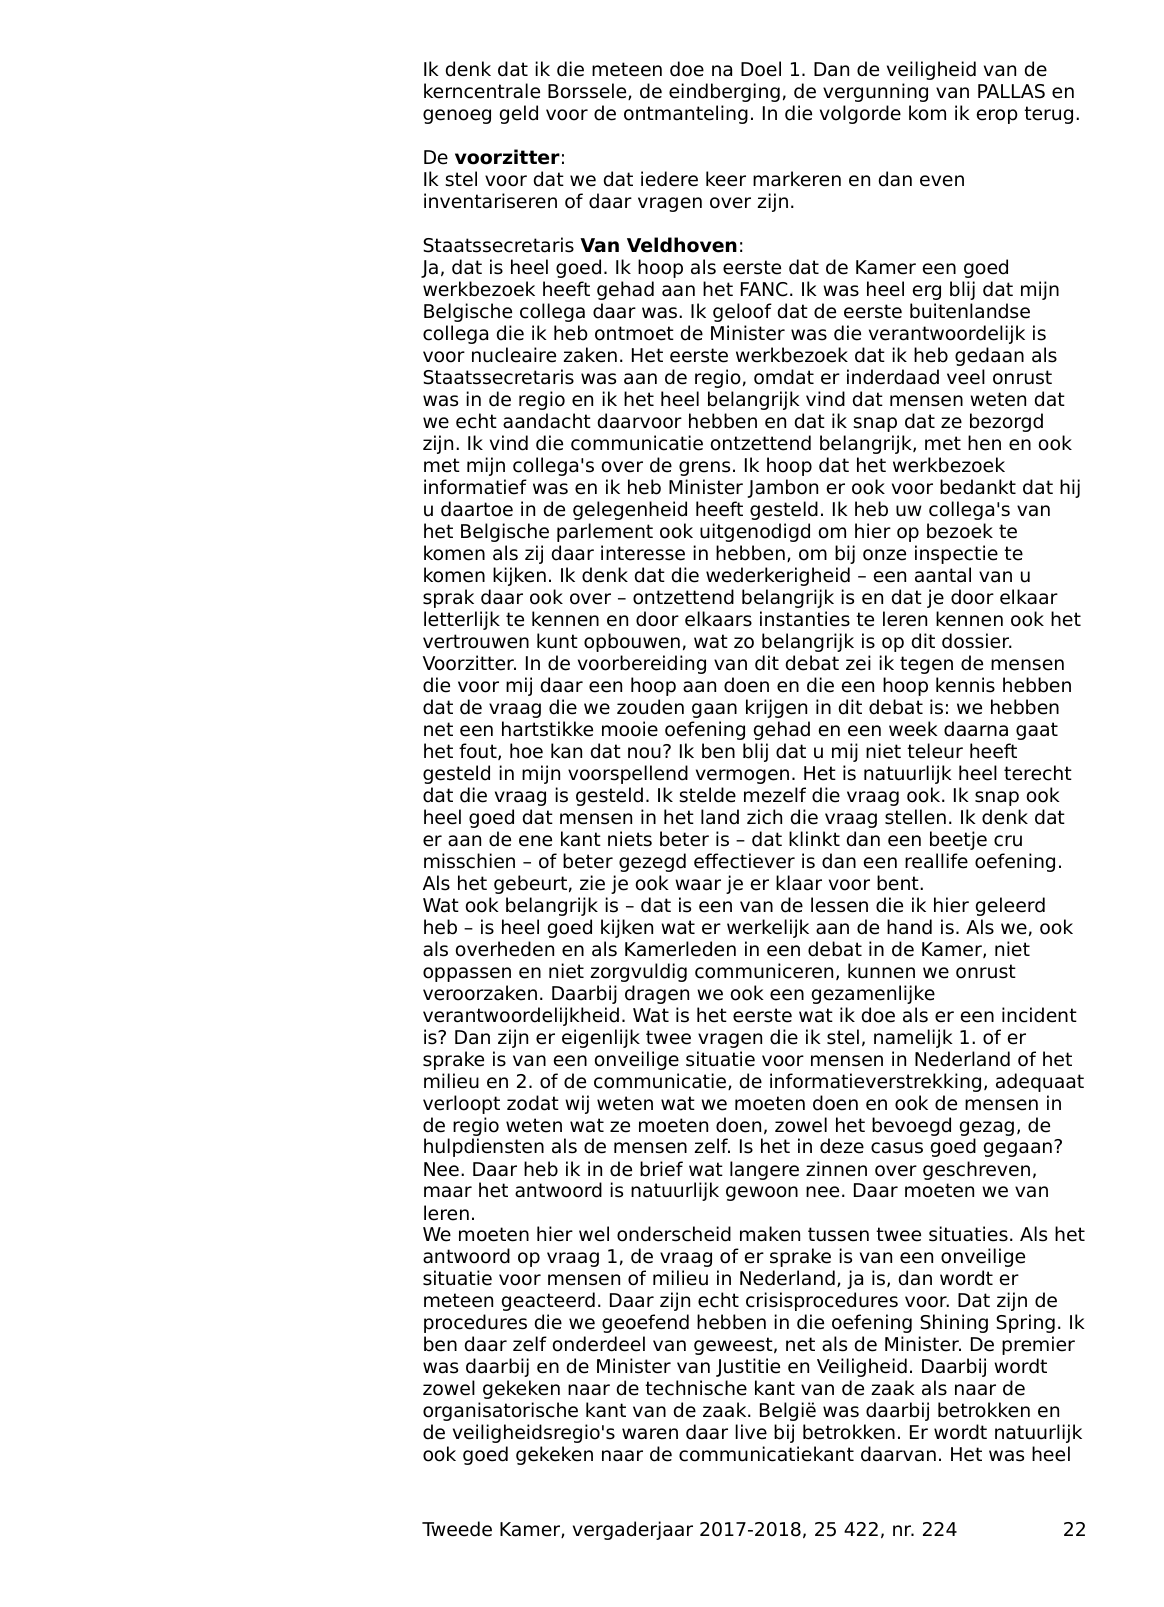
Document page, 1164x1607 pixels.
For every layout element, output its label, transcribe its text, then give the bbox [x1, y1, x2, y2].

text Ik denk dat ik die meteen doe na Doel 1. Dan de veiligheid van de kerncentrale Borssele, de eindberging, de vergunning van PALLAS en genoeg geld voor de ontmanteling. In die volgorde kom ik erop terug. [422, 59, 1087, 125]
text Voorzitter. In de voorbereiding van dit debat zei ik tegen de mensen die voor mij daar een hoop aan doen en die een hoop kennis hebben dat de vraag die we zouden gaan krijgen in dit debat is: we hebben net een hartstikke mooie oefening gehad en een week daarna gaat het fout, hoe kan dat nou? Ik ben blij dat u mij niet teleur heeft gesteld in mijn voorspellend vermogen. Het is natuurlijk heel terecht dat die vraag is gesteld. Ik stelde mezelf die vraag ook. Ik snap ook heel goed dat mensen in het land zich die vraag stellen. Ik denk dat er aan de ene kant niets beter is – dat klinkt dan een beetje cru misschien – of beter gezegd effectiever is dan een reallife oefening. Als het gebeurt, zie je ook waar je er klaar voor bent. [422, 653, 1087, 895]
text Ik stel voor dat we dat iedere keer markeren en dan even inventariseren of daar vragen over zijn. [422, 169, 1087, 213]
text De voorzitter: [422, 147, 1087, 169]
text Wat ook belangrijk is – dat is een van de lessen die ik hier geleerd heb – is heel goed kijken wat er werkelijk aan de hand is. Als we, ook als overheden en als Kamerleden in een debat in de Kamer, niet oppassen en niet zorgvuldig communiceren, kunnen we onrust veroorzaken. Daarbij dragen we ook een gezamenlijke verantwoordelijkheid. Wat is het eerste wat ik doe als er een incident is? Dan zijn er eigenlijk twee vragen die ik stel, namelijk 1. of er sprake is van een onveilige situatie voor mensen in Nederland of het milieu en 2. of de communicatie, de informatieverstrekking, adequaat verloopt zodat wij weten wat we moeten doen en ook de mensen in de regio weten wat ze moeten doen, zowel het bevoegd gezag, de hulpdiensten als de mensen zelf. Is het in deze casus goed gegaan? Nee. Daar heb ik in de brief wat langere zinnen over geschreven, maar het antwoord is natuurlijk gewoon nee. Daar moeten we van leren. [422, 895, 1087, 1224]
text We moeten hier wel onderscheid maken tussen twee situaties. Als het antwoord op vraag 1, de vraag of er sprake is van een onveilige situatie voor mensen of milieu in Nederland, ja is, dan wordt er meteen geacteerd. Daar zijn echt crisisprocedures voor. Dat zijn de procedures die we geoefend hebben in die oefening Shining Spring. Ik ben daar zelf onderdeel van geweest, net als de Minister. De premier was daarbij en de Minister van Justitie en Veiligheid. Daarbij wordt zowel gekeken naar de technische kant van de zaak als naar de organisatorische kant van de zaak. België was daarbij betrokken en de veiligheidsregio's waren daar live bij betrokken. Er wordt natuurlijk ook goed gekeken naar de communicatiekant daarvan. Het was heel [422, 1224, 1087, 1466]
text Ja, dat is heel goed. Ik hoop als eerste dat de Kamer een goed werkbezoek heeft gehad aan het FANC. Ik was heel erg blij dat mijn Belgische collega daar was. Ik geloof dat de eerste buitenlandse collega die ik heb ontmoet de Minister was die verantwoordelijk is voor nucleaire zaken. Het eerste werkbezoek dat ik heb gedaan als Staatssecretaris was aan de regio, omdat er inderdaad veel onrust was in de regio en ik het heel belangrijk vind dat mensen weten dat we echt aandacht daarvoor hebben en dat ik snap dat ze bezorgd zijn. Ik vind die communicatie ontzettend belangrijk, met hen en ook met mijn collega's over de grens. Ik hoop dat het werkbezoek informatief was en ik heb Minister Jambon er ook voor bedankt dat hij u daartoe in de gelegenheid heeft gesteld. Ik heb uw collega's van het Belgische parlement ook uitgenodigd om hier op bezoek te komen als zij daar interesse in hebben, om bij onze inspectie te komen kijken. Ik denk dat die wederkerigheid – een aantal van u sprak daar ook over – ontzettend belangrijk is en dat je door elkaar letterlijk te kennen en door elkaars instanties te leren kennen ook het vertrouwen kunt opbouwen, wat zo belangrijk is op dit dossier. [422, 257, 1087, 653]
text Staatssecretaris Van Veldhoven: [422, 235, 1087, 257]
